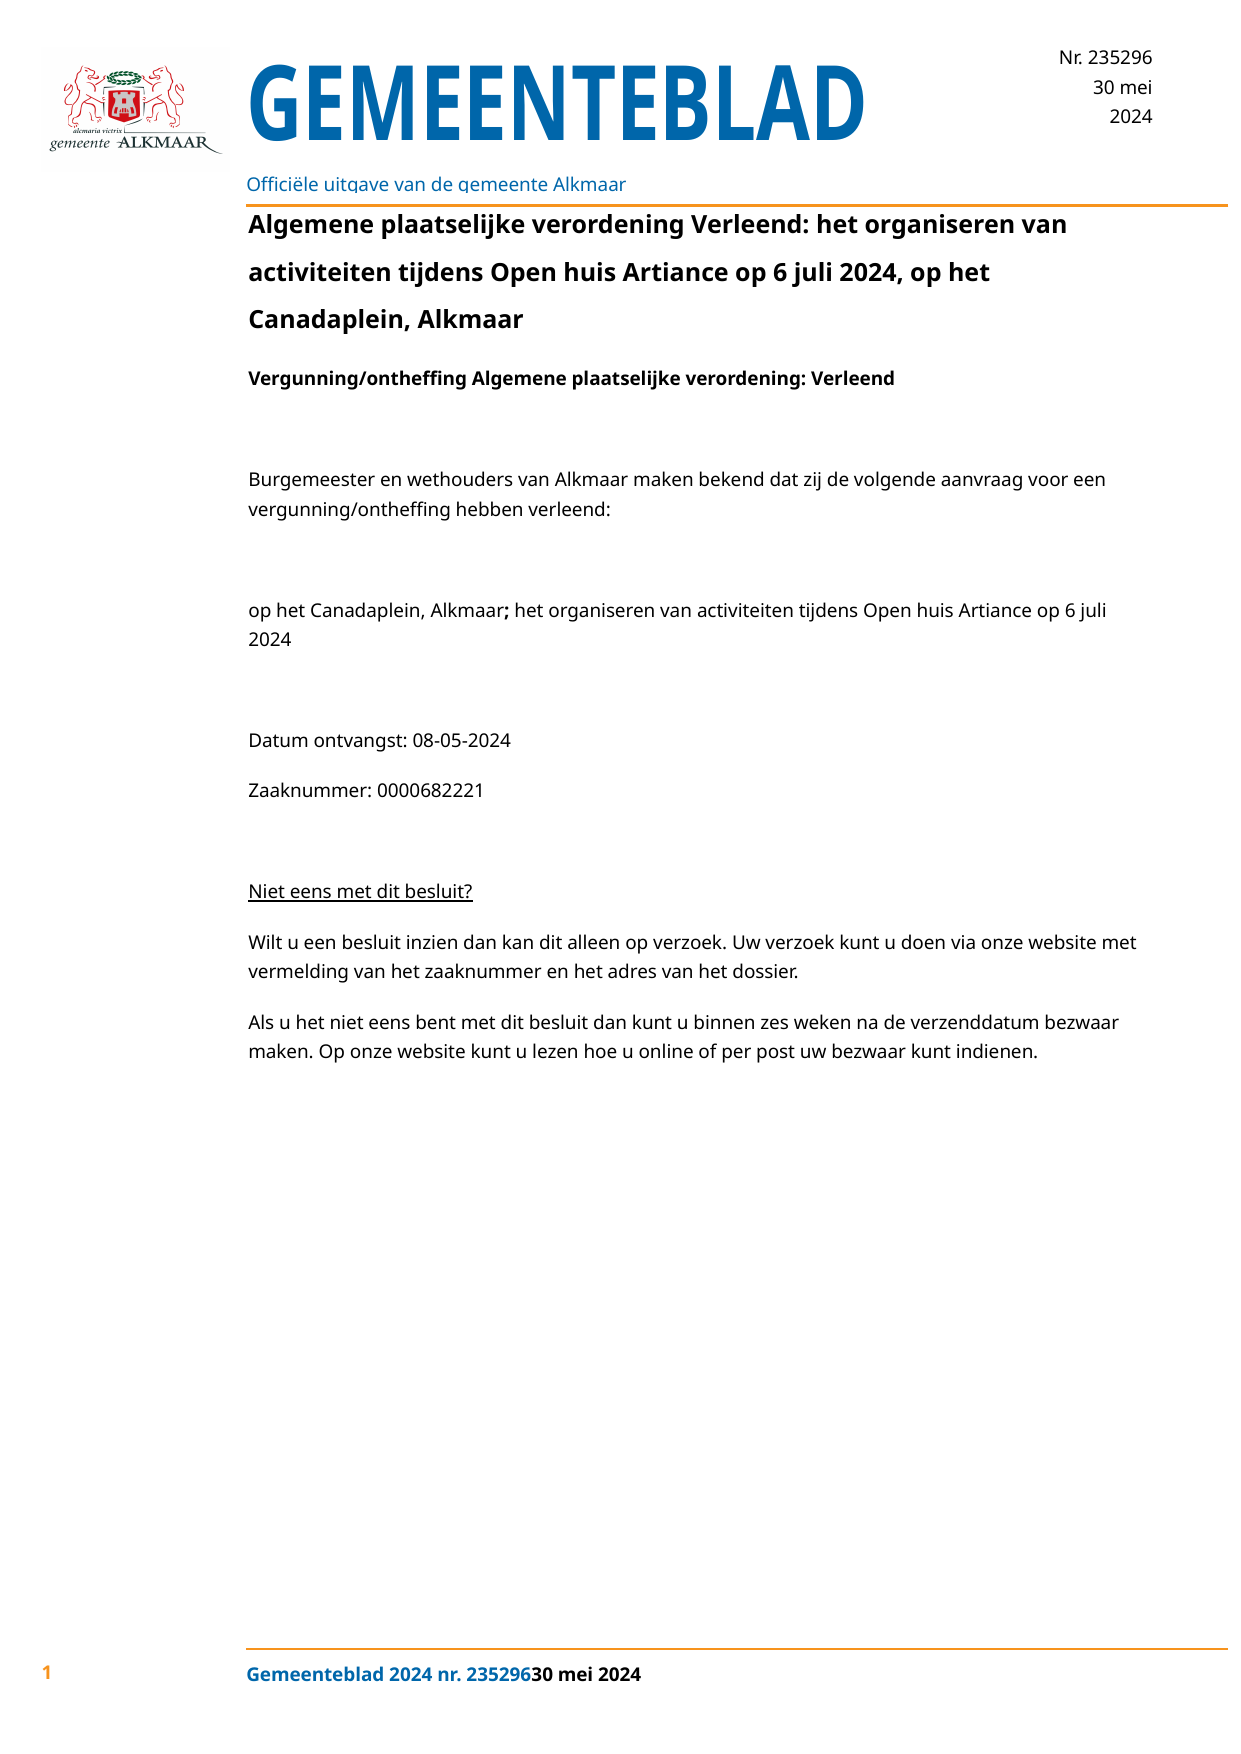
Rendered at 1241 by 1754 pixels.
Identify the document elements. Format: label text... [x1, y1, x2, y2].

text Zaaknummer: 0000682221 [248, 778, 1152, 803]
text Als u het niet eens bent met dit besluit dan kunt u binnen zes weken na de verzenddatum bezwaar maken. Op onze website kunt u lezen hoe u online of per post uw bezwaar kunt indienen. [248, 1009, 1152, 1064]
text Wilt u een besluit inzien dan kan dit alleen op verzoek. Uw verzoek kunt u doen via onze website met vermelding van het zaaknummer en het adres van het dossier. [248, 929, 1152, 984]
text op het Canadaplein, Alkmaar; het organiseren van activiteiten tijdens Open huis Artiance op 6 juli 2024 [248, 597, 1152, 652]
picture [41, 47, 231, 172]
text Burgemeester en wethouders van Alkmaar maken bekend dat zij de volgende aanvraag voor een vergunning/ontheffing hebben verleend: [248, 466, 1152, 522]
text Datum ontvangst: 08-05-2024 [248, 727, 1152, 753]
text Vergunning/ontheffing Algemene plaatselijke verordening: Verleend [248, 366, 1152, 391]
text Algemene plaatselijke verordening Verleend: het organiseren van activiteiten tijdens Open huis Artiance op 6 juli 2024, op het Canadaplein, Alkmaar [248, 207, 1152, 336]
text Niet eens met dit besluit? [248, 878, 1152, 904]
